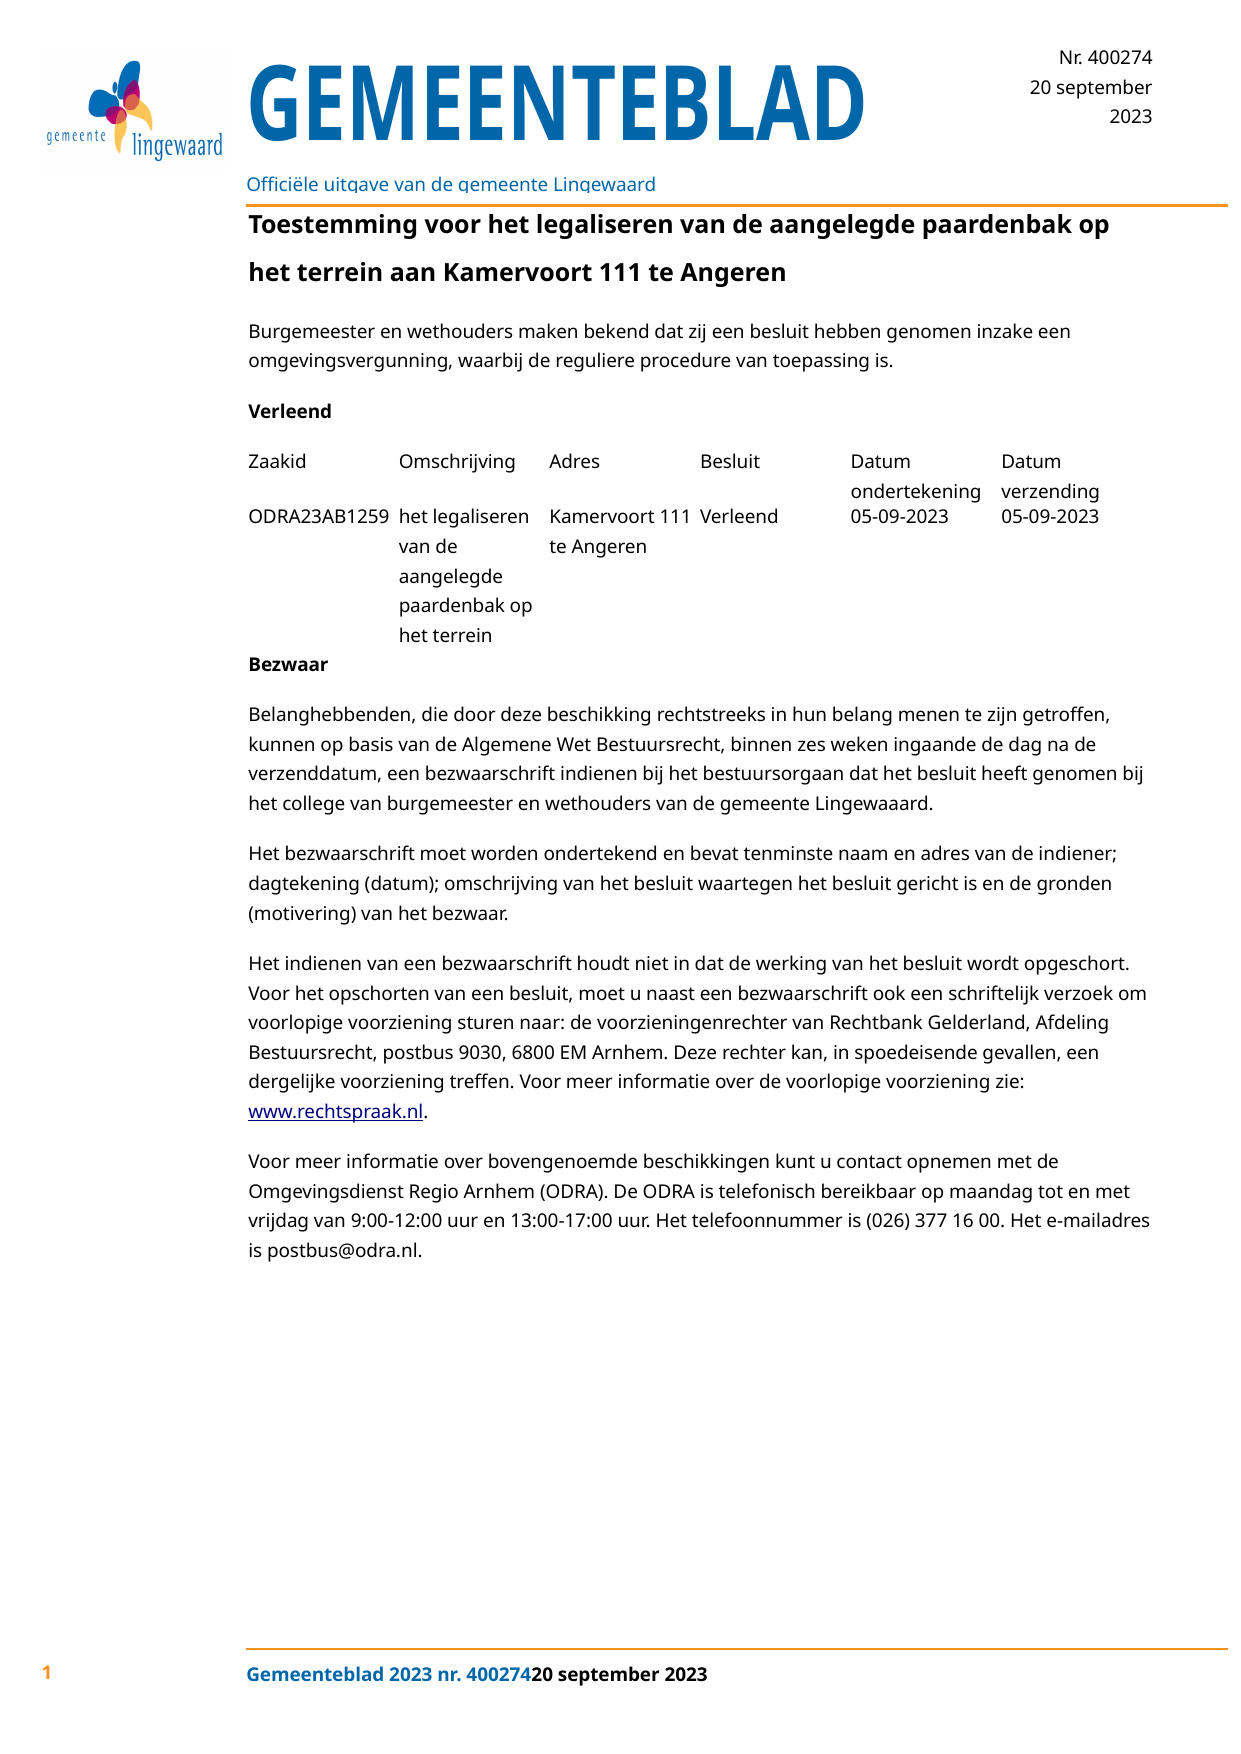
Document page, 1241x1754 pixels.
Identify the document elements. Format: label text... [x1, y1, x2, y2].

text Verleend [248, 398, 1152, 424]
table_header Datum verzending [1001, 449, 1152, 504]
table_header Zaakid [248, 449, 398, 504]
picture [41, 47, 231, 172]
table_header Datum ondertekening [850, 449, 1001, 504]
table_cell 05-09-2023 [850, 504, 1001, 648]
text Het indienen van een bezwaarschrift houdt niet in dat de werking van het besluit wordt opgeschort. Voor het opschorten van een besluit, moet u naast een bezwaarschrift ook een schriftelijk verzoek om voorlopige voorziening sturen naar: de voorzieningenrechter van Rechtbank Gelderland, Afdeling Bestuursrecht, postbus 9030, 6800 EM Arnhem. Deze rechter kan, in spoedeisende gevallen, een dergelijke voorziening treffen. Voor meer informatie over de voorlopige voorziening zie: www.rechtspraak.nl. [248, 950, 1152, 1124]
table_header Adres [549, 449, 700, 504]
text Burgemeester en wethouders maken bekend dat zij een besluit hebben genomen inzake een omgevingsvergunning, waarbij de reguliere procedure van toepassing is. [248, 318, 1152, 373]
table_cell ODRA23AB1259 [248, 504, 398, 648]
text Belanghebbenden, die door deze beschikking rechtstreeks in hun belang menen te zijn getroffen, kunnen op basis van de Algemene Wet Bestuursrecht, binnen zes weken ingaande de dag na de verzenddatum, een bezwaarschrift indienen bij het bestuursorgaan dat het besluit heeft genomen bij het college van burgemeester en wethouders van de gemeente Lingewaaard. [248, 701, 1152, 816]
table_cell Verleend [700, 504, 850, 648]
text Het bezwaarschrift moet worden ondertekend en bevat tenminste naam en adres van de indiener; dagtekening (datum); omschrijving van het besluit waartegen het besluit gericht is en de gronden (motivering) van het bezwaar. [248, 841, 1152, 926]
text Bezwaar [248, 651, 1152, 677]
table_header Besluit [700, 449, 850, 504]
text Voor meer informatie over bovengenoemde beschikkingen kunt u contact opnemen met de Omgevingsdienst Regio Arnhem (ODRA). De ODRA is telefonisch bereikbaar op maandag tot en met vrijdag van 9:00-12:00 uur en 13:00-17:00 uur. Het telefoonnummer is (026) 377 16 00. Het e-mailadres is postbus@odra.nl. [248, 1148, 1152, 1263]
table_cell 05-09-2023 [1001, 504, 1152, 648]
text Toestemming voor het legaliseren van de aangelegde paardenbak op het terrein aan Kamervoort 111 te Angeren [248, 207, 1152, 288]
table_header Omschrijving [399, 449, 549, 504]
table_cell het legaliseren van de aangelegde paardenbak op het terrein [399, 504, 549, 648]
table_cell Kamervoort 111 te Angeren [549, 504, 700, 648]
